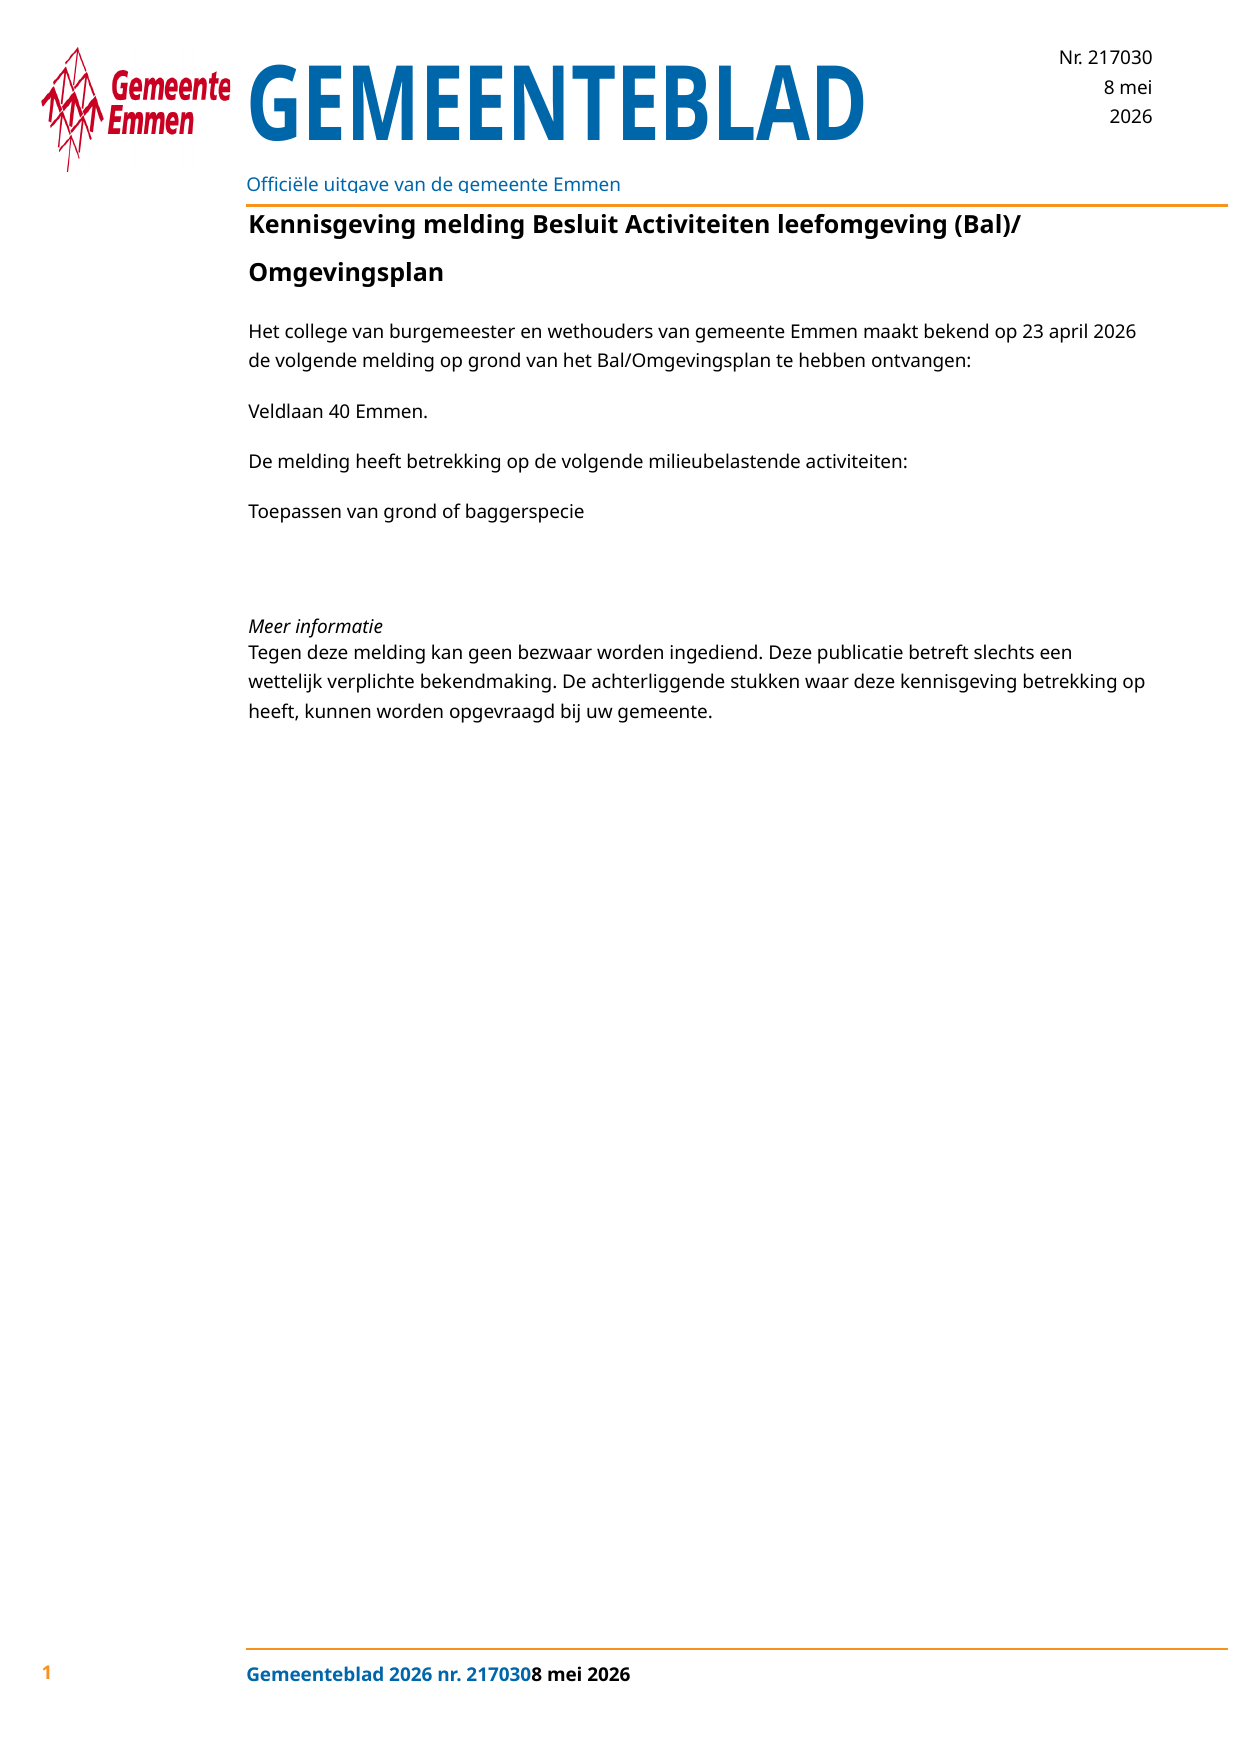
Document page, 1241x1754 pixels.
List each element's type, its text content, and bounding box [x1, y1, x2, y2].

text Het college van burgemeester en wethouders van gemeente Emmen maakt bekend op 23 april 2026 de volgende melding op grond van het Bal/Omgevingsplan te hebben ontvangen: [248, 318, 1152, 373]
text Toepassen van grond of baggerspecie [248, 499, 1152, 524]
picture [41, 47, 231, 172]
text Veldlaan 40 Emmen. [248, 398, 1152, 424]
text De melding heeft betrekking op de volgende milieubelastende activiteiten: [248, 448, 1152, 474]
text Meer informatie [248, 613, 1152, 639]
text Kennisgeving melding Besluit Activiteiten leefomgeving (Bal)/ Omgevingsplan [248, 207, 1152, 288]
text Tegen deze melding kan geen bezwaar worden ingediend. Deze publicatie betreft slechts een wettelijk verplichte bekendmaking. De achterliggende stukken waar deze kennisgeving betrekking op heeft, kunnen worden opgevraagd bij uw gemeente. [248, 639, 1152, 724]
